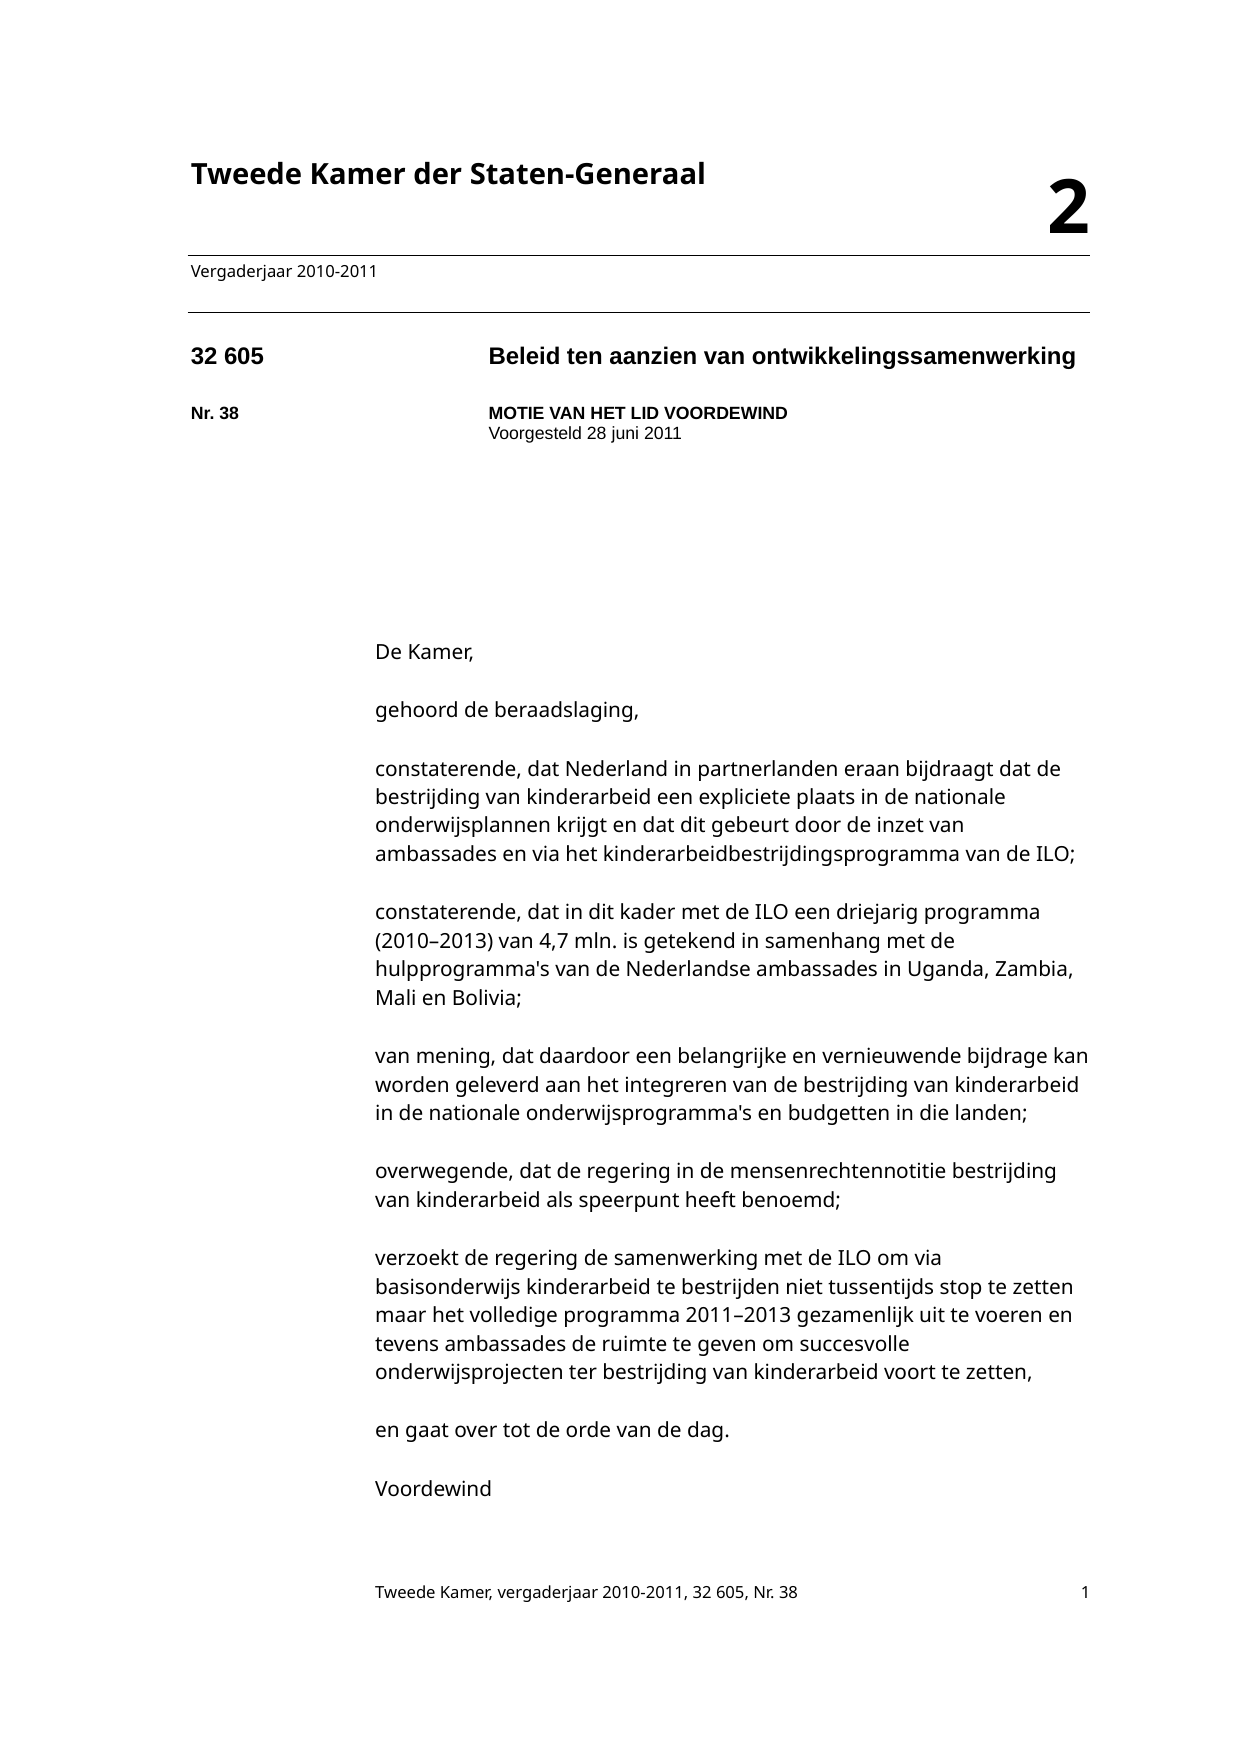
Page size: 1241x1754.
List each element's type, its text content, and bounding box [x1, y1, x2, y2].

table_cell [485, 256, 1090, 312]
table_header Tweede Kamer der Staten-Generaal [188, 150, 909, 255]
text Voordewind [375, 1474, 1090, 1502]
table_cell Beleid ten aanzien van ontwikkelingssamenwerking [485, 339, 1090, 399]
text De Kamer, [375, 637, 1090, 665]
text van mening, dat daardoor een belangrijke en vernieuwende bijdrage kan worden geleverd aan het integreren van de bestrijding van kinderarbeid in de nationale onderwijsprogramma's en budgetten in die landen; [375, 1041, 1090, 1127]
table_header 2 [910, 150, 1090, 255]
table_cell MOTIE VAN HET LID VOORDEWIND Voorgesteld 28 juni 2011 [485, 399, 1090, 518]
table_cell [485, 313, 1090, 339]
table_cell Vergaderjaar 2010-2011 [188, 256, 485, 312]
table_cell 32 605 [188, 339, 485, 399]
text constaterende, dat in dit kader met de ILO een driejarig programma (2010–2013) van 4,7 mln. is getekend in samenhang met de hulpprogramma's van de Nederlandse ambassades in Uganda, Zambia, Mali en Bolivia; [375, 897, 1090, 1011]
text gehoord de beraadslaging, [375, 695, 1090, 724]
text overwegende, dat de regering in de mensenrechtennotitie bestrijding van kinderarbeid als speerpunt heeft benoemd; [375, 1157, 1090, 1213]
text en gaat over tot de orde van de dag. [375, 1416, 1090, 1444]
table_cell [188, 313, 485, 339]
table_cell Nr. 38 [188, 399, 485, 518]
text constaterende, dat Nederland in partnerlanden eraan bijdraagt dat de bestrijding van kinderarbeid een expliciete plaats in de nationale onderwijsplannen krijgt en dat dit gebeurt door de inzet van ambassades en via het kinderarbeidbestrijdingsprogramma van de ILO; [375, 754, 1090, 867]
text verzoekt de regering de samenwerking met de ILO om via basisonderwijs kinderarbeid te bestrijden niet tussentijds stop te zetten maar het volledige programma 2011–2013 gezamenlijk uit te voeren en tevens ambassades de ruimte te geven om succesvolle onderwijsprojecten ter bestrijding van kinderarbeid voort te zetten, [375, 1243, 1090, 1386]
